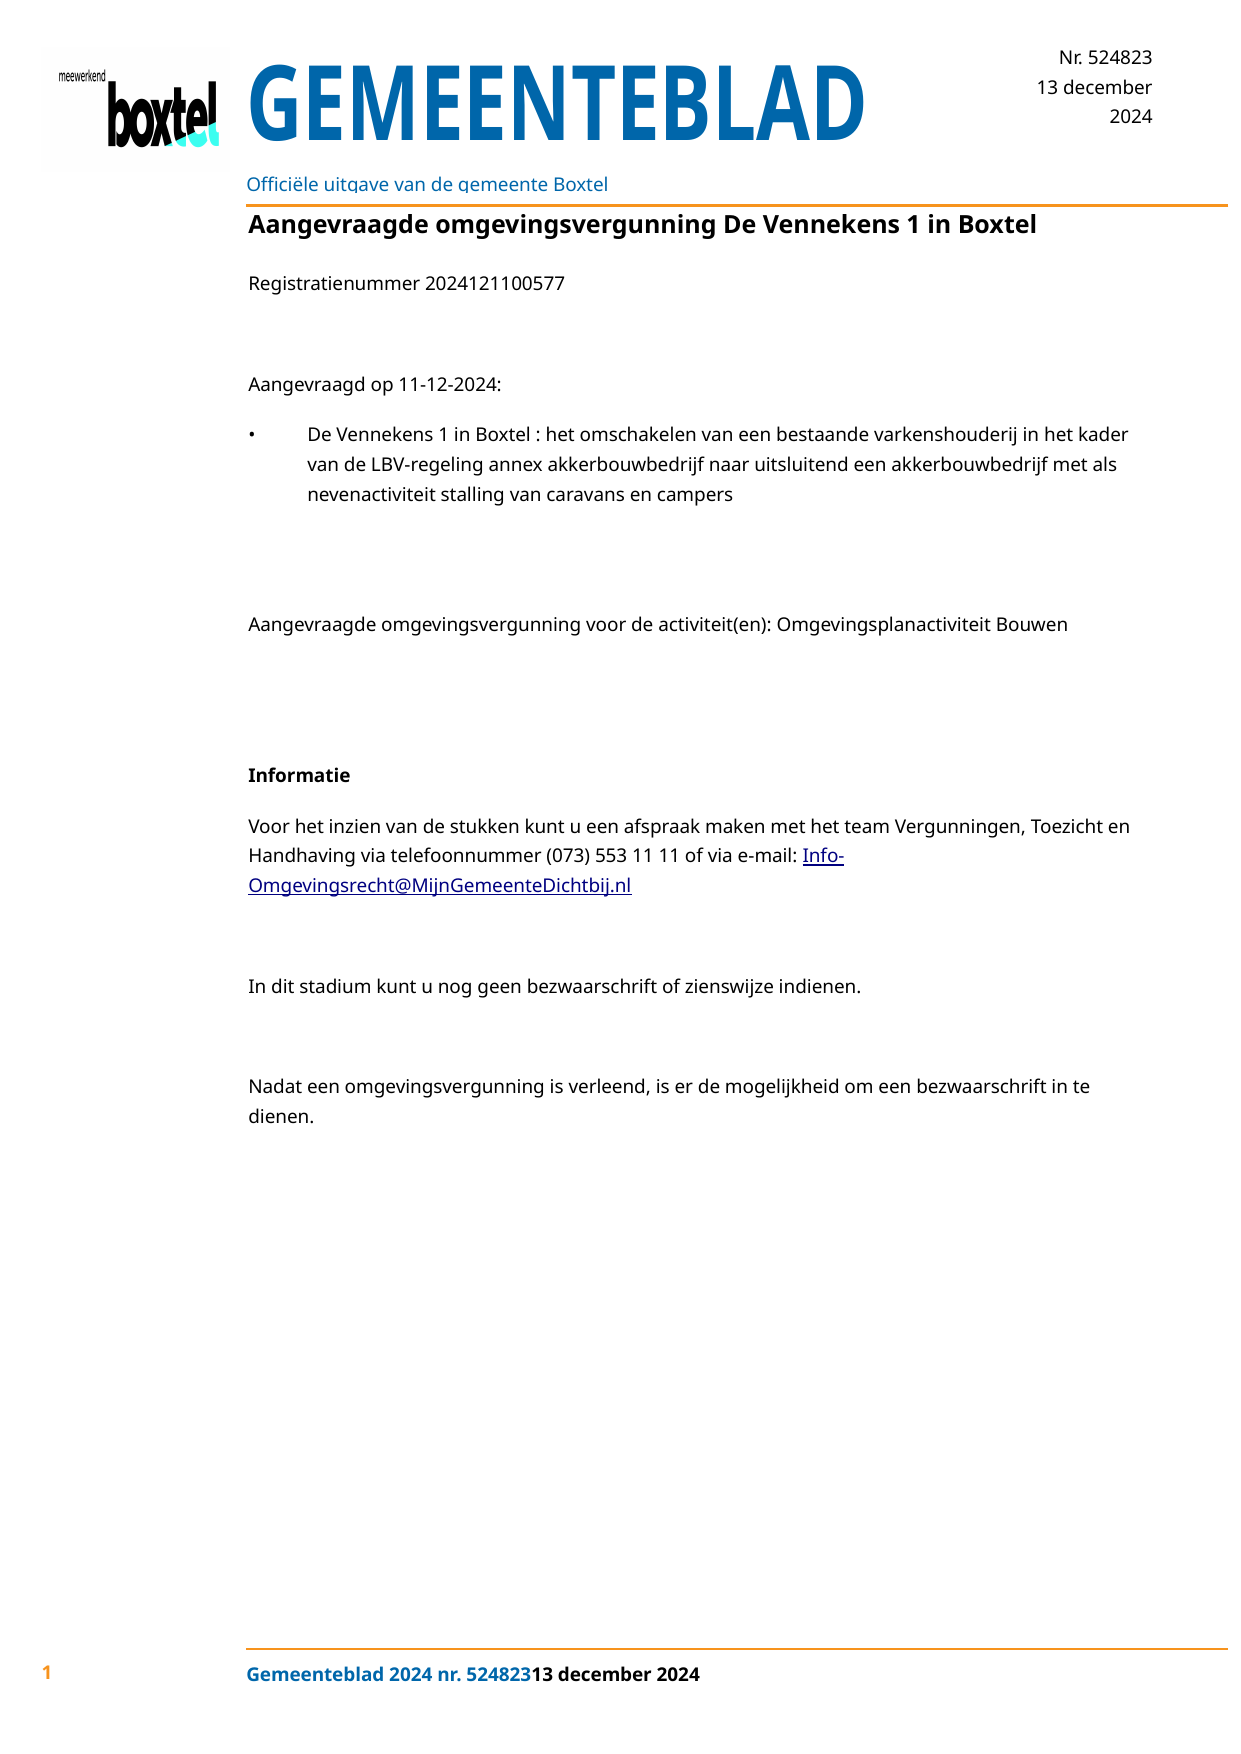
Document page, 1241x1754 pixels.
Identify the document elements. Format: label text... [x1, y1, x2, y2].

text Aangevraagd op 11-12-2024: [248, 371, 1152, 397]
text Nadat een omgevingsvergunning is verleend, is er de mogelijkheid om een bezwaarschrift in te dienen. [248, 1074, 1152, 1129]
text Aangevraagde omgevingsvergunning De Vennekens 1 in Boxtel [248, 207, 1152, 241]
list De Vennekens 1 in Boxtel : het omschakelen van een bestaande varkenshouderij in het kader van de LBV-regeling annex akkerbouwbedrijf naar uitsluitend een akkerbouwbedrijf met als nevenactiviteit stalling van caravans en campers [248, 422, 1152, 506]
text Informatie [248, 762, 1152, 788]
text Voor het inzien van de stukken kunt u een afspraak maken met het team Vergunningen, Toezicht en Handhaving via telefoonnummer (073) 553 11 11 of via e-mail: Info-Omgevingsrecht@MijnGemeenteDichtbij.nl [248, 813, 1152, 898]
text Aangevraagde omgevingsvergunning voor de activiteit(en): Omgevingsplanactiviteit Bouwen [248, 611, 1152, 637]
text Registratienummer 2024121100577 [248, 270, 1152, 296]
text In dit stadium kunt u nog geen bezwaarschrift of zienswijze indienen. [248, 973, 1152, 998]
picture [41, 47, 231, 172]
